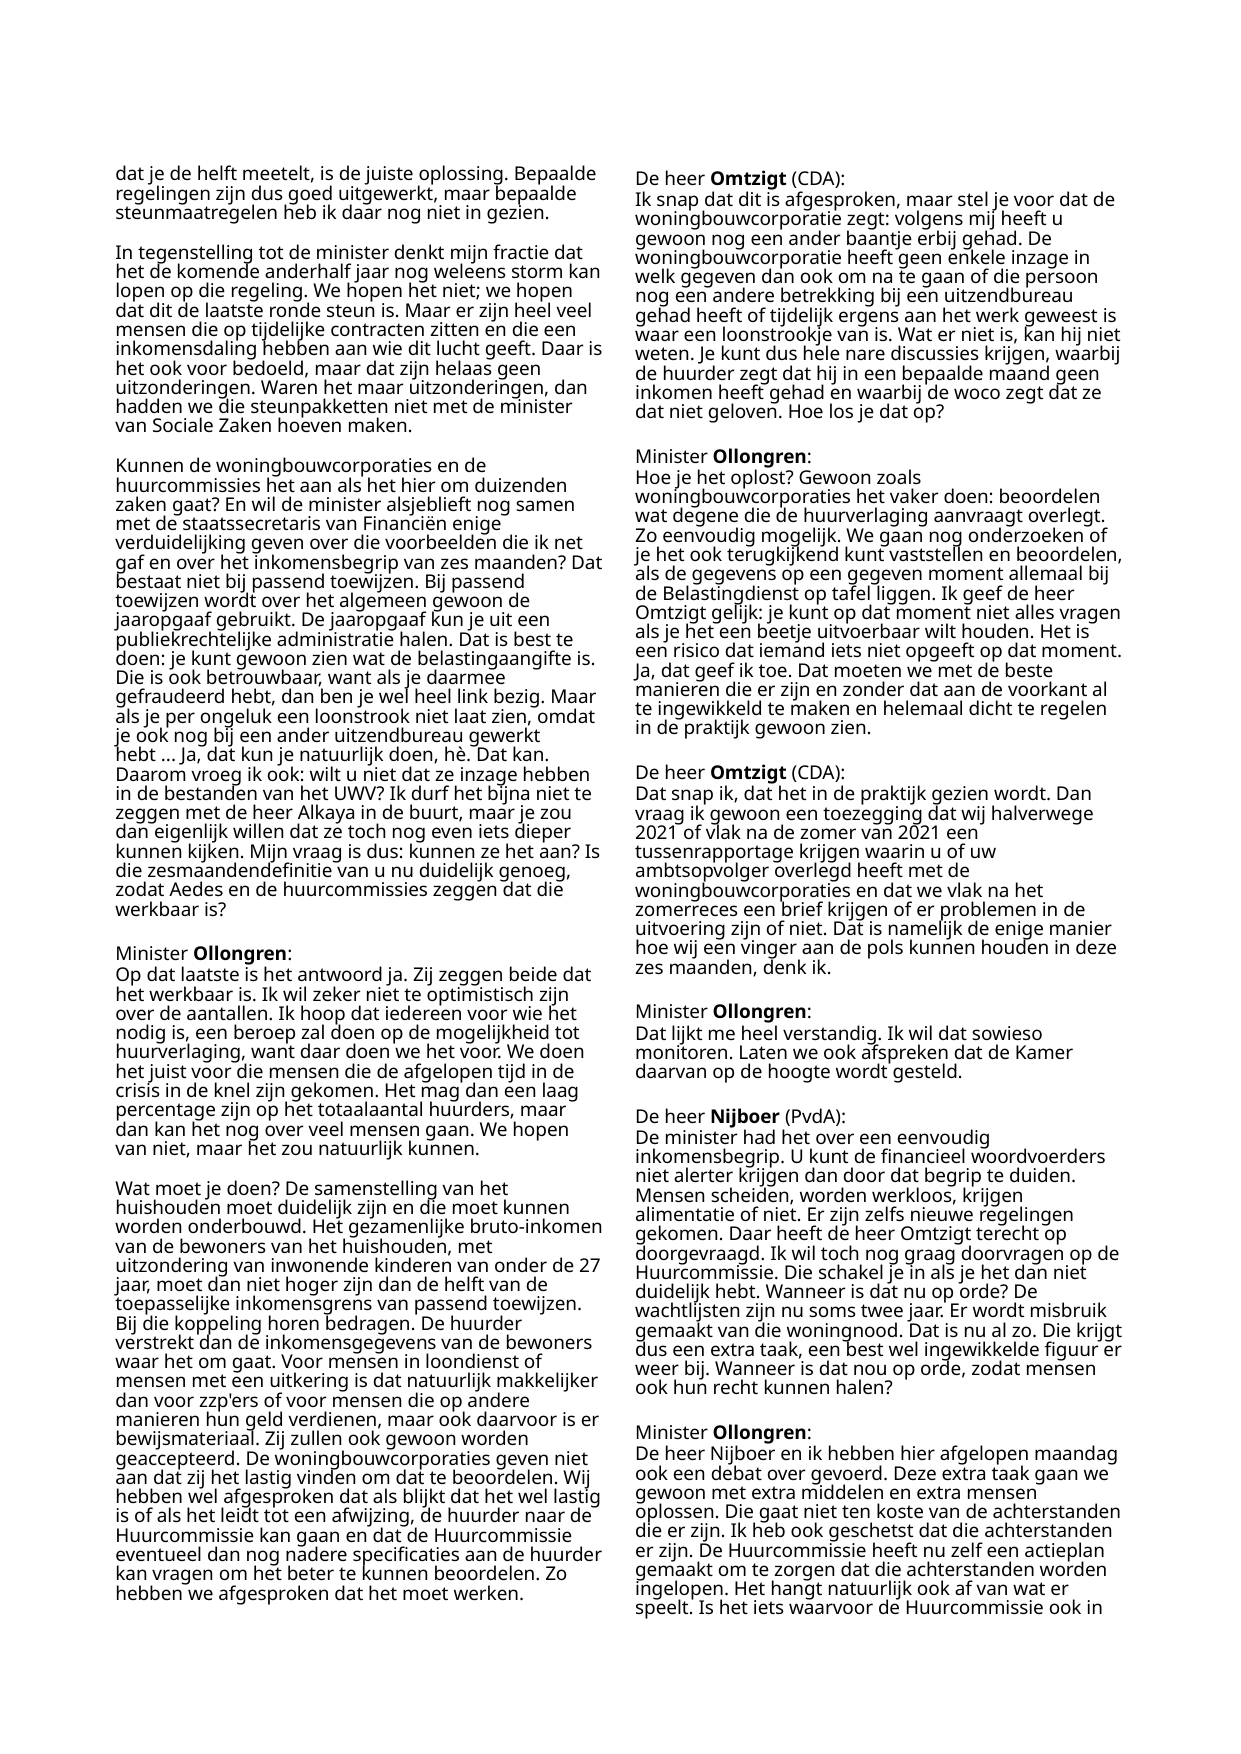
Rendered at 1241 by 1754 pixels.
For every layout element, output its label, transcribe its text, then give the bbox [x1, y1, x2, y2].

text Op dat laatste is het antwoord ja. Zij zeggen beide dat het werkbaar is. Ik wil zeker niet te optimistisch zijn over de aantallen. Ik hoop dat iedereen voor wie het nodig is, een beroep zal doen op de mogelijkheid tot huurverlaging, want daar doen we het voor. We doen het juist voor die mensen die de afgelopen tijd in de crisis in de knel zijn gekomen. Het mag dan een laag percentage zijn op het totaalaantal huurders, maar dan kan het nog over veel mensen gaan. We hopen van niet, maar het zou natuurlijk kunnen. [115, 966, 605, 1159]
text De heer Omtzigt (CDA): [635, 759, 1125, 785]
text Minister Ollongren: [635, 999, 1125, 1024]
text dat je de helft meetelt, is de juiste oplossing. Bepaalde regelingen zijn dus goed uitgewerkt, maar bepaalde steunmaatregelen heb ik daar nog niet in gezien. [115, 165, 605, 223]
text Minister Ollongren: [635, 443, 1125, 469]
text Minister Ollongren: [635, 1419, 1125, 1445]
text Minister Ollongren: [115, 941, 605, 966]
text Hoe je het oplost? Gewoon zoals woningbouwcorporaties het vaker doen: beoordelen wat degene die de huurverlaging aanvraagt overlegt. Zo eenvoudig mogelijk. We gaan nog onderzoeken of je het ook terugkijkend kunt vaststellen en beoordelen, als de gegevens op een gegeven moment allemaal bij de Belastingdienst op tafel liggen. Ik geef de heer Omtzigt gelijk: je kunt op dat moment niet alles vragen als je het een beetje uitvoerbaar wilt houden. Het is een risico dat iemand iets niet opgeeft op dat moment. Ja, dat geef ik toe. Dat moeten we met de beste manieren die er zijn en zonder dat aan de voorkant al te ingewikkeld te maken en helemaal dicht te regelen in de praktijk gewoon zien. [635, 469, 1125, 739]
text Wat moet je doen? De samenstelling van het huishouden moet duidelijk zijn en die moet kunnen worden onderbouwd. Het gezamenlijke bruto-inkomen van de bewoners van het huishouden, met uitzondering van inwonende kinderen van onder de 27 jaar, moet dan niet hoger zijn dan de helft van de toepasselijke inkomensgrens van passend toewijzen. Bij die koppeling horen bedragen. De huurder verstrekt dan de inkomensgegevens van de bewoners waar het om gaat. Voor mensen in loondienst of mensen met een uitkering is dat natuurlijk makkelijker dan voor zzp'ers of voor mensen die op andere manieren hun geld verdienen, maar ook daarvoor is er bewijsmateriaal. Zij zullen ook gewoon worden geaccepteerd. De woningbouwcorporaties geven niet aan dat zij het lastig vinden om dat te beoordelen. Wij hebben wel afgesproken dat als blijkt dat het wel lastig is of als het leidt tot een afwijzing, de huurder naar de Huurcommissie kan gaan en dat de Huurcommissie eventueel dan nog nadere specificaties aan de huurder kan vragen om het beter te kunnen beoordelen. Zo hebben we afgesproken dat het moet werken. [115, 1180, 605, 1604]
text Dat lijkt me heel verstandig. Ik wil dat sowieso monitoren. Laten we ook afspreken dat de Kamer daarvan op de hoogte wordt gesteld. [635, 1024, 1125, 1082]
text De heer Nijboer en ik hebben hier afgelopen maandag ook een debat over gevoerd. Deze extra taak gaan we gewoon met extra middelen en extra mensen oplossen. Die gaat niet ten koste van de achterstanden die er zijn. Ik heb ook geschetst dat die achterstanden er zijn. De Huurcommissie heeft nu zelf een actieplan gemaakt om te zorgen dat die achterstanden worden ingelopen. Het hangt natuurlijk ook af van wat er speelt. Is het iets waarvoor de Huurcommissie ook in [635, 1445, 1125, 1619]
text Ik snap dat dit is afgesproken, maar stel je voor dat de woningbouwcorporatie zegt: volgens mij heeft u gewoon nog een ander baantje erbij gehad. De woningbouwcorporatie heeft geen enkele inzage in welk gegeven dan ook om na te gaan of die persoon nog een andere betrekking bij een uitzendbureau gehad heeft of tijdelijk ergens aan het werk geweest is waar een loonstrookje van is. Wat er niet is, kan hij niet weten. Je kunt dus hele nare discussies krijgen, waarbij de huurder zegt dat hij in een bepaalde maand geen inkomen heeft gehad en waarbij de woco zegt dat ze dat niet geloven. Hoe los je dat op? [635, 191, 1125, 422]
text Kunnen de woningbouwcorporaties en de huurcommissies het aan als het hier om duizenden zaken gaat? En wil de minister alsjeblieft nog samen met de staatssecretaris van Financiën enige verduidelijking geven over die voorbeelden die ik net gaf en over het inkomensbegrip van zes maanden? Dat bestaat niet bij passend toewijzen. Bij passend toewijzen wordt over het algemeen gewoon de jaaropgaaf gebruikt. De jaaropgaaf kun je uit een publiekrechtelijke administratie halen. Dat is best te doen: je kunt gewoon zien wat de belastingaangifte is. Die is ook betrouwbaar, want als je daarmee gefraudeerd hebt, dan ben je wel heel link bezig. Maar als je per ongeluk een loonstrook niet laat zien, omdat je ook nog bij een ander uitzendbureau gewerkt hebt ... Ja, dat kun je natuurlijk doen, hè. Dat kan. Daarom vroeg ik ook: wilt u niet dat ze inzage hebben in de bestanden van het UWV? Ik durf het bijna niet te zeggen met de heer Alkaya in de buurt, maar je zou dan eigenlijk willen dat ze toch nog even iets dieper kunnen kijken. Mijn vraag is dus: kunnen ze het aan? Is die zesmaandendefinitie van u nu duidelijk genoeg, zodat Aedes en de huurcommissies zeggen dat die werkbaar is? [115, 457, 605, 920]
text De heer Omtzigt (CDA): [635, 165, 1125, 191]
text De minister had het over een eenvoudig inkomensbegrip. U kunt de financieel woordvoerders niet alerter krijgen dan door dat begrip te duiden. Mensen scheiden, worden werkloos, krijgen alimentatie of niet. Er zijn zelfs nieuwe regelingen gekomen. Daar heeft de heer Omtzigt terecht op doorgevraagd. Ik wil toch nog graag doorvragen op de Huurcommissie. Die schakel je in als je het dan niet duidelijk hebt. Wanneer is dat nu op orde? De wachtlijsten zijn nu soms twee jaar. Er wordt misbruik gemaakt van die woningnood. Dat is nu al zo. Die krijgt dus een extra taak, een best wel ingewikkelde figuur er weer bij. Wanneer is dat nou op orde, zodat mensen ook hun recht kunnen halen? [635, 1129, 1125, 1399]
text Dat snap ik, dat het in de praktijk gezien wordt. Dan vraag ik gewoon een toezegging dat wij halverwege 2021 of vlak na de zomer van 2021 een tussenrapportage krijgen waarin u of uw ambtsopvolger overlegd heeft met de woningbouwcorporaties en dat we vlak na het zomerreces een brief krijgen of er problemen in de uitvoering zijn of niet. Dat is namelijk de enige manier hoe wij een vinger aan de pols kunnen houden in deze zes maanden, denk ik. [635, 785, 1125, 978]
text De heer Nijboer (PvdA): [635, 1103, 1125, 1129]
text In tegenstelling tot de minister denkt mijn fractie dat het de komende anderhalf jaar nog weleens storm kan lopen op die regeling. We hopen het niet; we hopen dat dit de laatste ronde steun is. Maar er zijn heel veel mensen die op tijdelijke contracten zitten en die een inkomensdaling hebben aan wie dit lucht geeft. Daar is het ook voor bedoeld, maar dat zijn helaas geen uitzonderingen. Waren het maar uitzonderingen, dan hadden we die steunpakketten niet met de minister van Sociale Zaken hoeven maken. [115, 244, 605, 437]
